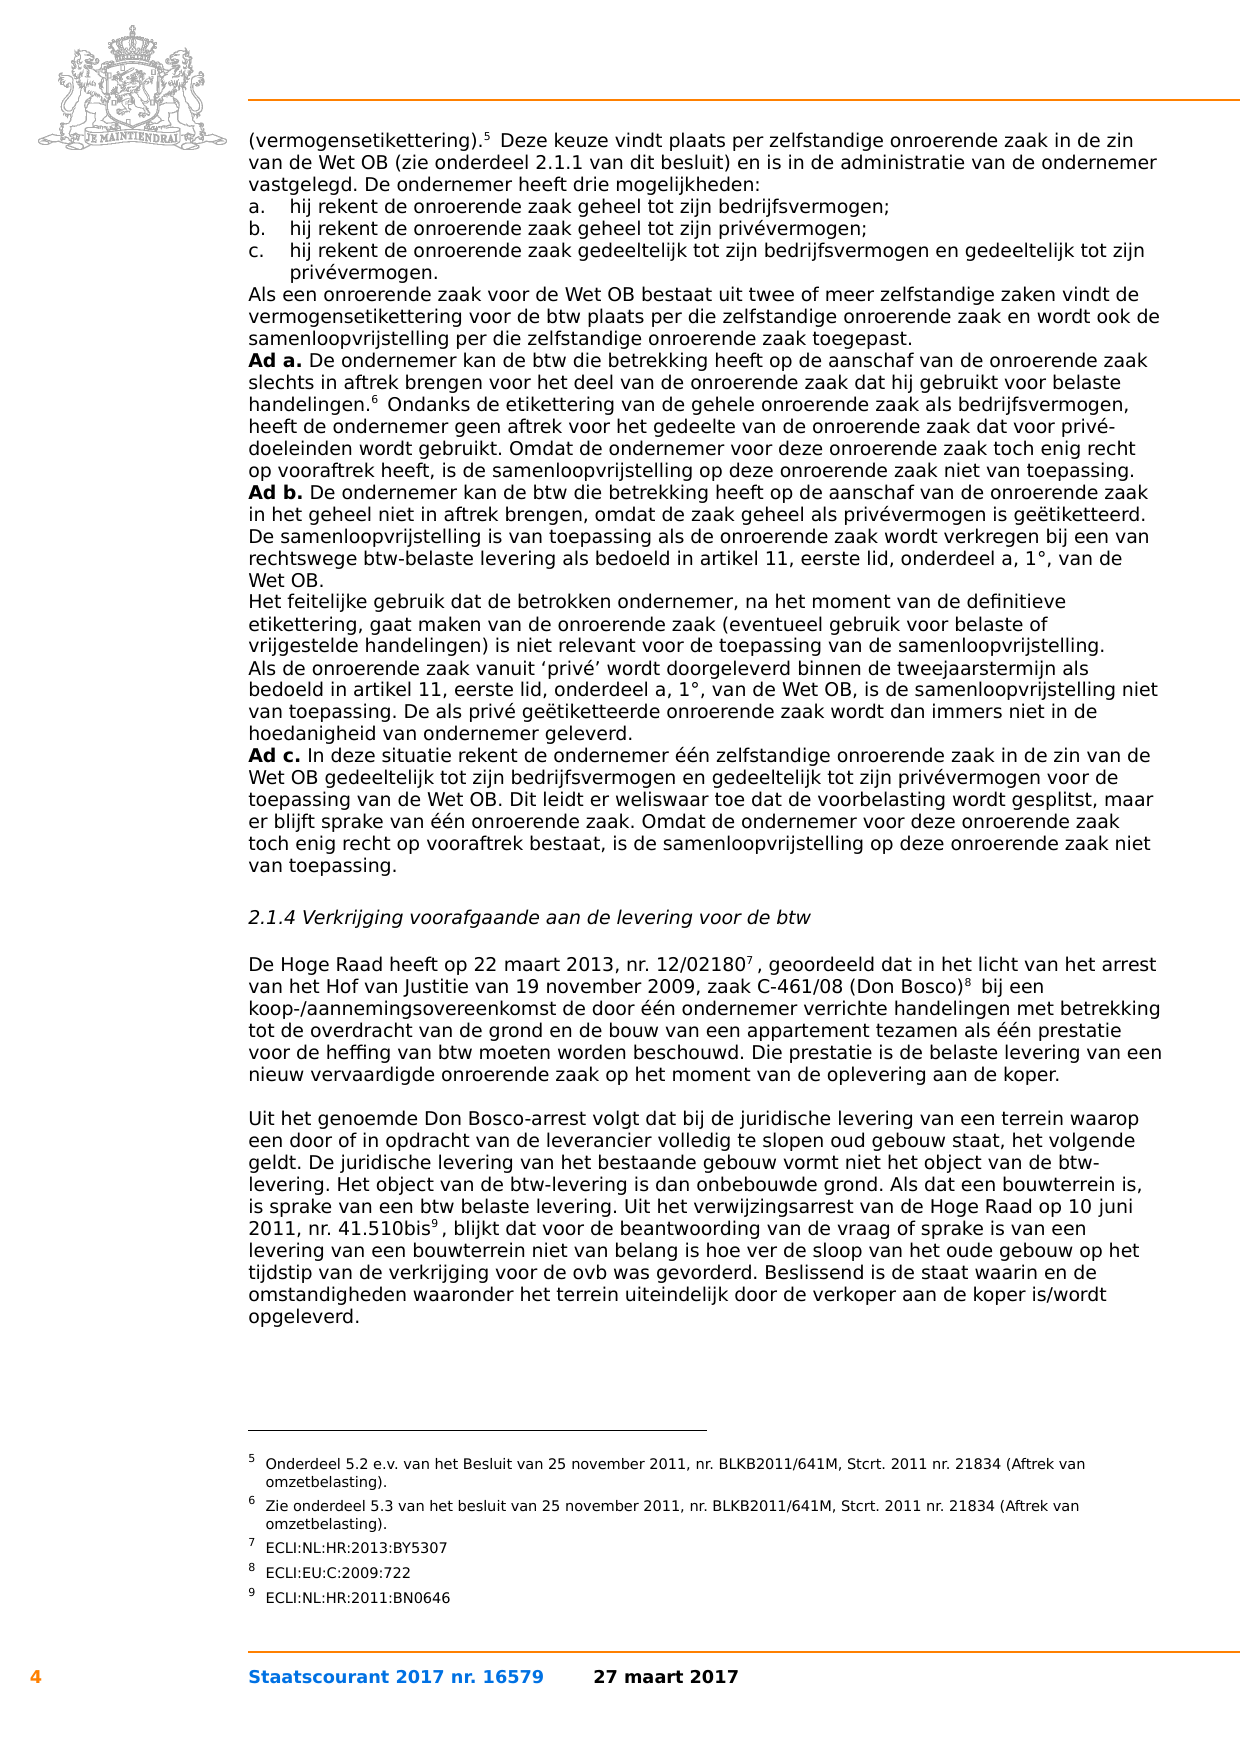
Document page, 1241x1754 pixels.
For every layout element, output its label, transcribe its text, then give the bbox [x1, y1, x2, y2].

picture [38, 25, 227, 150]
text ECLI:NL:HR:2011:BN0646 [248, 1586, 1163, 1608]
text Als de onroerende zaak vanuit ‘privé’ wordt doorgeleverd binnen de tweejaarstermijn als bedoeld in artikel 11, eerste lid, onderdeel a, 1°, van de Wet OB, is de samenloopvrijstelling niet van toepassing. De als privé geëtiketteerde onroerende zaak wordt dan immers niet in de hoedanigheid van ondernemer geleverd. [248, 657, 1163, 745]
text Als een onroerende zaak voor de Wet OB bestaat uit twee of meer zelfstandige zaken vindt de vermogensetikettering voor de btw plaats per die zelfstandige onroerende zaak en wordt ook de samenloopvrijstelling per die zelfstandige onroerende zaak toegepast. [248, 284, 1163, 350]
text Onderdeel 5.2 e.v. van het Besluit van 25 november 2011, nr. BLKB2011/641M, Stcrt. 2011 nr. 21834 (Aftrek van omzetbelasting). [248, 1452, 1163, 1491]
text Ad c. In deze situatie rekent de ondernemer één zelfstandige onroerende zaak in de zin van de Wet OB gedeeltelijk tot zijn bedrijfsvermogen en gedeeltelijk tot zijn privévermogen voor de toepassing van de Wet OB. Dit leidt er weliswaar toe dat de voorbelasting wordt gesplitst, maar er blijft sprake van één onroerende zaak. Omdat de ondernemer voor deze onroerende zaak toch enig recht op vooraftrek bestaat, is de samenloopvrijstelling op deze onroerende zaak niet van toepassing. [248, 745, 1163, 877]
text Ad a. De ondernemer kan de btw die betrekking heeft op de aanschaf van de onroerende zaak slechts in aftrek brengen voor het deel van de onroerende zaak dat hij gebruikt voor belaste handelingen. Ondanks de etikettering van de gehele onroerende zaak als bedrijfsvermogen, heeft de ondernemer geen aftrek voor het gedeelte van de onroerende zaak dat voor privé-doeleinden wordt gebruikt. Omdat de ondernemer voor deze onroerende zaak toch enig recht op vooraftrek heeft, is de samenloopvrijstelling op deze onroerende zaak niet van toepassing. [248, 350, 1163, 482]
text ECLI:EU:C:2009:722 [248, 1561, 1163, 1583]
text Het feitelijke gebruik dat de betrokken ondernemer, na het moment van de definitieve etikettering, gaat maken van de onroerende zaak (eventueel gebruik voor belaste of vrijgestelde handelingen) is niet relevant voor de toepassing van de samenloopvrijstelling. [248, 591, 1163, 657]
text Ad b. De ondernemer kan de btw die betrekking heeft op de aanschaf van de onroerende zaak in het geheel niet in aftrek brengen, omdat de zaak geheel als privévermogen is geëtiketteerd. De samenloopvrijstelling is van toepassing als de onroerende zaak wordt verkregen bij een van rechtswege btw-belaste levering als bedoeld in artikel 11, eerste lid, onderdeel a, 1°, van de Wet OB. [248, 482, 1163, 591]
subtitle 2.1.4 Verkrijging voorafgaande aan de levering voor de btw [248, 907, 1163, 929]
text b. hij rekent de onroerende zaak geheel tot zijn privévermogen; [248, 218, 1163, 240]
text c. hij rekent de onroerende zaak gedeeltelijk tot zijn bedrijfsvermogen en gedeeltelijk tot zijn privévermogen. [248, 240, 1163, 284]
text ECLI:NL:HR:2013:BY5307 [248, 1536, 1163, 1558]
text Uit het genoemde Don Bosco-arrest volgt dat bij de juridische levering van een terrein waarop een door of in opdracht van de leverancier volledig te slopen oud gebouw staat, het volgende geldt. De juridische levering van het bestaande gebouw vormt niet het object van de btw-levering. Het object van de btw-levering is dan onbebouwde grond. Als dat een bouwterrein is, is sprake van een btw belaste levering. Uit het verwijzingsarrest van de Hoge Raad op 10 juni 2011, nr. 41.510bis, blijkt dat voor de beantwoording van de vraag of sprake is van een levering van een bouwterrein niet van belang is hoe ver de sloop van het oude gebouw op het tijdstip van de verkrijging voor de ovb was gevorderd. Beslissend is de staat waarin en de omstandigheden waaronder het terrein uiteindelijk door de verkoper aan de koper is/wordt opgeleverd. [248, 1108, 1163, 1328]
text Zie onderdeel 5.3 van het besluit van 25 november 2011, nr. BLKB2011/641M, Stcrt. 2011 nr. 21834 (Aftrek van omzetbelasting). [248, 1494, 1163, 1533]
text De Hoge Raad heeft op 22 maart 2013, nr. 12/02180, geoordeeld dat in het licht van het arrest van het Hof van Justitie van 19 november 2009, zaak C-461/08 (Don Bosco) bij een koop-/aannemingsovereenkomst de door één ondernemer verrichte handelingen met betrekking tot de overdracht van de grond en de bouw van een appartement tezamen als één prestatie voor de heffing van btw moeten worden beschouwd. Die prestatie is de belaste levering van een nieuw vervaardigde onroerende zaak op het moment van de oplevering aan de koper. [248, 954, 1163, 1086]
text (vermogensetikettering). Deze keuze vindt plaats per zelfstandige onroerende zaak in de zin van de Wet OB (zie onderdeel 2.1.1 van dit besluit) en is in de administratie van de ondernemer vastgelegd. De ondernemer heeft drie mogelijkheden: [248, 130, 1163, 196]
text a. hij rekent de onroerende zaak geheel tot zijn bedrijfsvermogen; [248, 196, 1163, 218]
